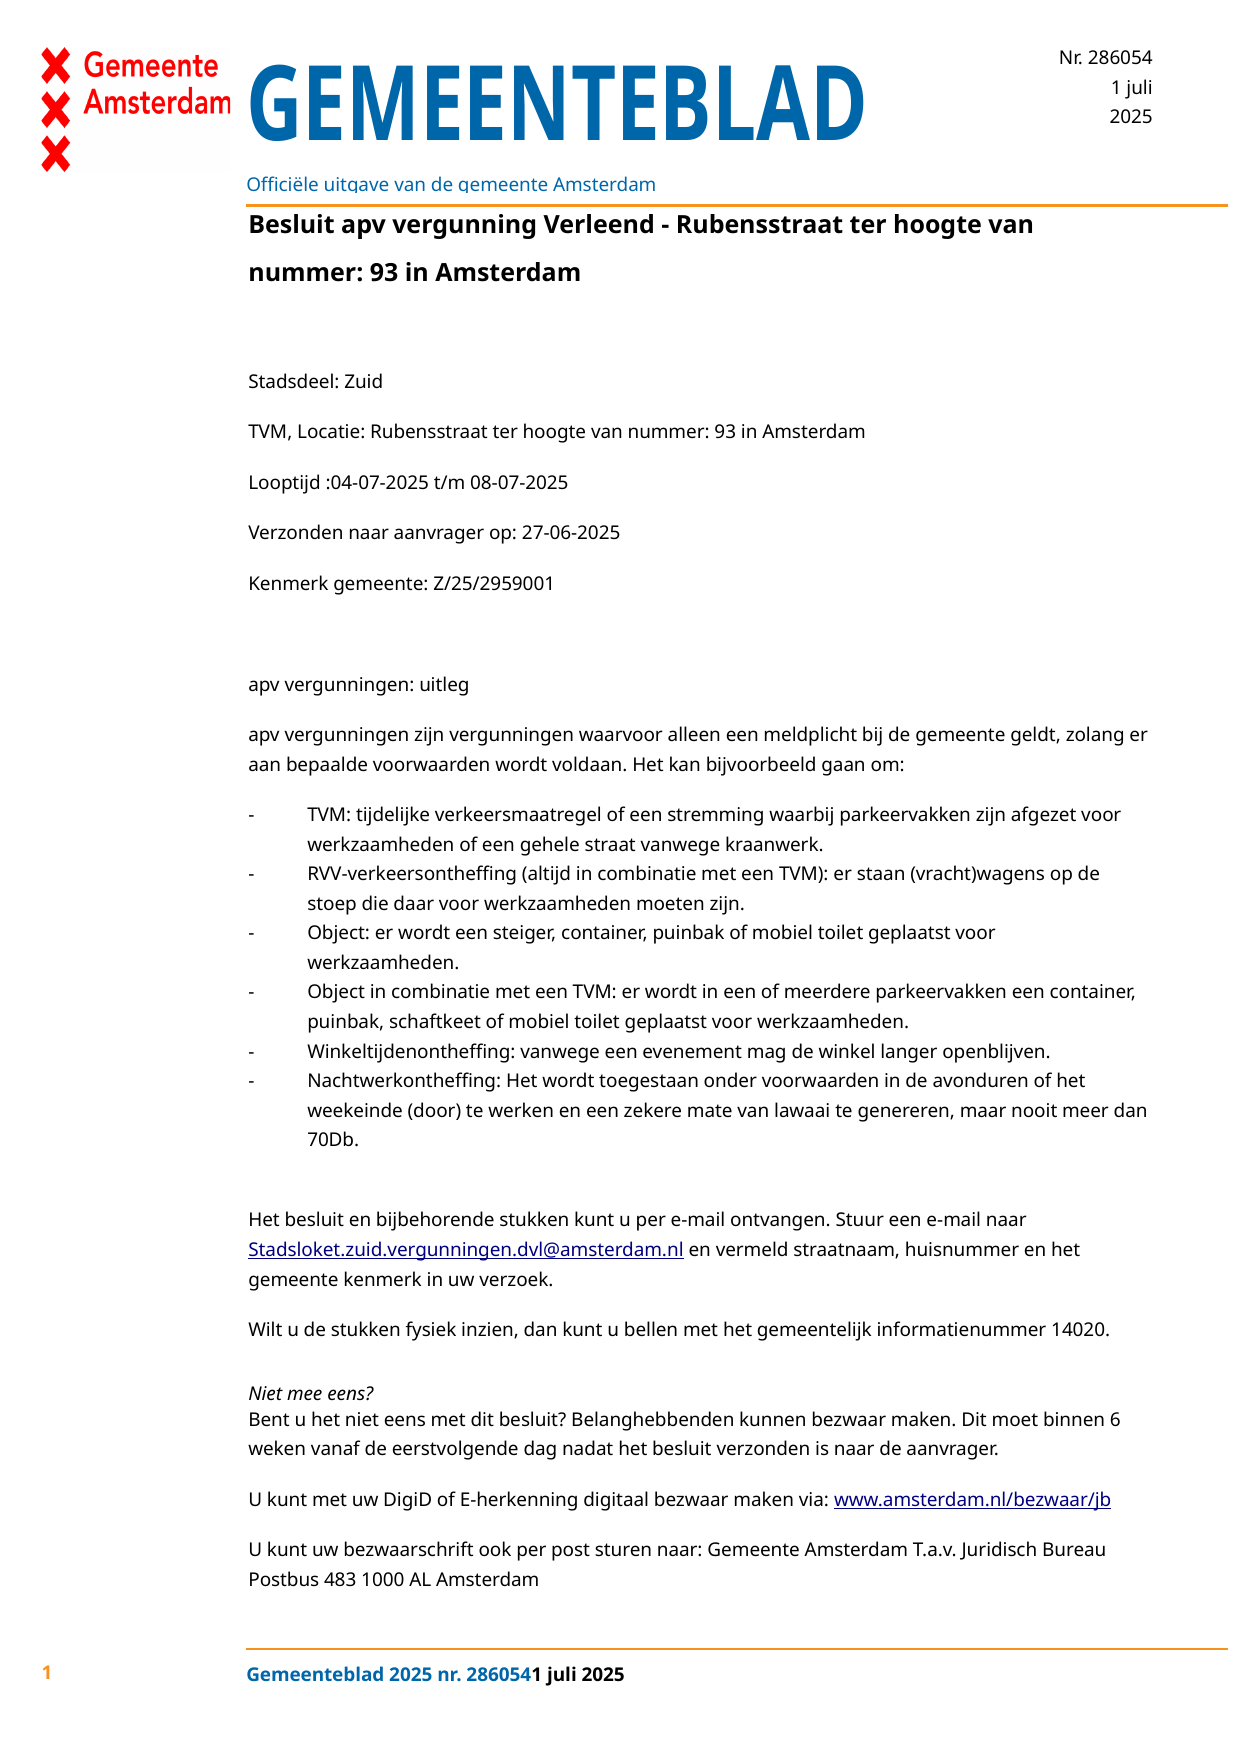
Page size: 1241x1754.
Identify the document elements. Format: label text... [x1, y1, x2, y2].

text TVM, Locatie: Rubensstraat ter hoogte van nummer: 93 in Amsterdam [248, 419, 1152, 444]
text Looptijd :04-07-2025 t/m 08-07-2025 [248, 469, 1152, 495]
list RVV-verkeersontheffing (altijd in combinatie met een TVM): er staan (vracht)wagens op de stoep die daar voor werkzaamheden moeten zijn. [248, 860, 1152, 916]
picture [41, 47, 231, 172]
text U kunt met uw DigiD of E-herkenning digitaal bezwaar maken via: www.amsterdam.nl/bezwaar/jb [248, 1486, 1152, 1512]
text Stadsdeel: Zuid [248, 368, 1152, 394]
text apv vergunningen zijn vergunningen waarvoor alleen een meldplicht bij de gemeente geldt, zolang er aan bepaalde voorwaarden wordt voldaan. Het kan bijvoorbeeld gaan om: [248, 721, 1152, 777]
text Het besluit en bijbehorende stukken kunt u per e-mail ontvangen. Stuur een e-mail naar Stadsloket.zuid.vergunningen.dvl@amsterdam.nl en vermeld straatnaam, huisnummer en het gemeente kenmerk in uw verzoek. [248, 1207, 1152, 1292]
text Besluit apv vergunning Verleend - Rubensstraat ter hoogte van nummer: 93 in Amsterdam [248, 207, 1152, 288]
list Object: er wordt een steiger, container, puinbak of mobiel toilet geplaatst voor werkzaamheden. [248, 919, 1152, 975]
list TVM: tijdelijke verkeersmaatregel of een stremming waarbij parkeervakken zijn afgezet voor werkzaamheden of een gehele straat vanwege kraanwerk. [248, 801, 1152, 857]
text apv vergunningen: uitleg [248, 671, 1152, 697]
list Winkeltijdenontheffing: vanwege een evenement mag de winkel langer openblijven. [248, 1038, 1152, 1064]
text Verzonden naar aanvrager op: 27-06-2025 [248, 519, 1152, 545]
text Kenmerk gemeente: Z/25/2959001 [248, 570, 1152, 596]
text U kunt uw bezwaarschrift ook per post sturen naar: Gemeente Amsterdam T.a.v. Juridisch Bureau Postbus 483 1000 AL Amsterdam [248, 1536, 1152, 1592]
text Bent u het niet eens met dit besluit? Belanghebbenden kunnen bezwaar maken. Dit moet binnen 6 weken vanaf de eerstvolgende dag nadat het besluit verzonden is naar de aanvrager. [248, 1406, 1152, 1461]
list Object in combinatie met een TVM: er wordt in een of meerdere parkeervakken een container, puinbak, schaftkeet of mobiel toilet geplaatst voor werkzaamheden. [248, 979, 1152, 1034]
text Wilt u de stukken fysiek inzien, dan kunt u bellen met het gemeentelijk informatienummer 14020. [248, 1316, 1152, 1342]
text Niet mee eens? [248, 1380, 1152, 1406]
list Nachtwerkontheffing: Het wordt toegestaan onder voorwaarden in de avonduren of het weekeinde (door) te werken en een zekere mate van lawaai te genereren, maar nooit meer dan 70Db. [248, 1067, 1152, 1152]
